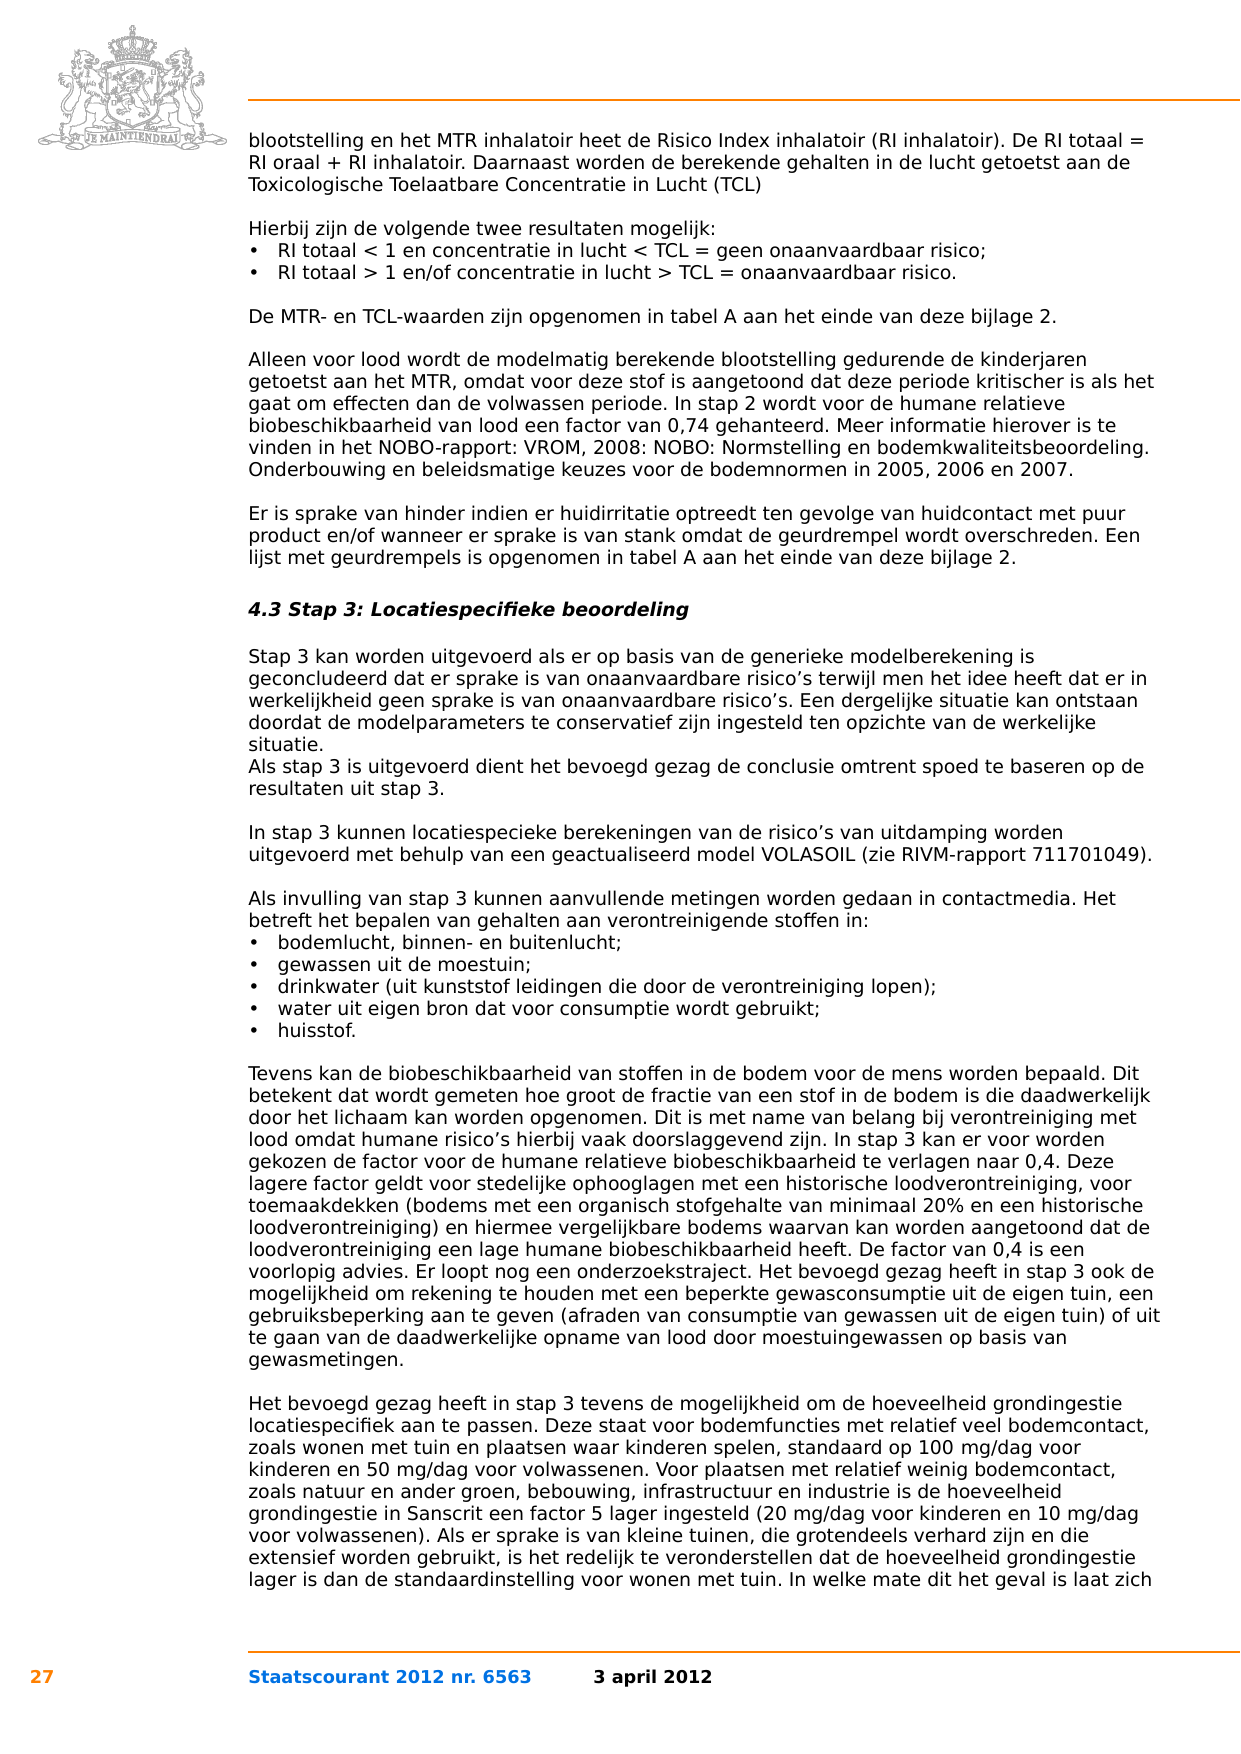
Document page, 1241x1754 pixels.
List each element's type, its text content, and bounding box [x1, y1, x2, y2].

text Tevens kan de biobeschikbaarheid van stoffen in de bodem voor de mens worden bepaald. Dit betekent dat wordt gemeten hoe groot de fractie van een stof in de bodem is die daadwerkelijk door het lichaam kan worden opgenomen. Dit is met name van belang bij verontreiniging met lood omdat humane risico’s hierbij vaak doorslaggevend zijn. In stap 3 kan er voor worden gekozen de factor voor de humane relatieve biobeschikbaarheid te verlagen naar 0,4. Deze lagere factor geldt voor stedelijke ophooglagen met een historische loodverontreiniging, voor toemaakdekken (bodems met een organisch stofgehalte van minimaal 20% en een historische loodverontreiniging) en hiermee vergelijkbare bodems waarvan kan worden aangetoond dat de loodverontreiniging een lage humane biobeschikbaarheid heeft. De factor van 0,4 is een voorlopig advies. Er loopt nog een onderzoekstraject. Het bevoegd gezag heeft in stap 3 ook de mogelijkheid om rekening te houden met een beperkte gewasconsumptie uit de eigen tuin, een gebruiksbeperking aan te geven (afraden van consumptie van gewassen uit de eigen tuin) of uit te gaan van de daadwerkelijke opname van lood door moestuingewassen op basis van gewasmetingen. [248, 1063, 1163, 1371]
text De MTR- en TCL-waarden zijn opgenomen in tabel A aan het einde van deze bijlage 2. [248, 306, 1163, 327]
text blootstelling en het MTR inhalatoir heet de Risico Index inhalatoir (RI inhalatoir). De RI totaal = RI oraal + RI inhalatoir. Daarnaast worden de berekende gehalten in de lucht getoetst aan de Toxicologische Toelaatbare Concentratie in Lucht (TCL) [248, 130, 1163, 196]
text Als invulling van stap 3 kunnen aanvullende metingen worden gedaan in contactmedia. Het betreft het bepalen van gehalten aan verontreinigende stoffen in: [248, 888, 1163, 932]
text Hierbij zijn de volgende twee resultaten mogelijk: [248, 218, 1163, 240]
text • drinkwater (uit kunststof leidingen die door de verontreiniging lopen); [248, 976, 1163, 997]
text • RI totaal < 1 en concentratie in lucht < TCL = geen onaanvaardbaar risico; [248, 240, 1163, 262]
subtitle 4.3 Stap 3: Locatiespecifieke beoordeling [248, 599, 1163, 621]
text Stap 3 kan worden uitgevoerd als er op basis van de generieke modelberekening is geconcludeerd dat er sprake is van onaanvaardbare risico’s terwijl men het idee heeft dat er in werkelijkheid geen sprake is van onaanvaardbare risico’s. Een dergelijke situatie kan ontstaan doordat de modelparameters te conservatief zijn ingesteld ten opzichte van de werkelijke situatie. [248, 646, 1163, 756]
text Het bevoegd gezag heeft in stap 3 tevens de mogelijkheid om de hoeveelheid grondingestie locatiespecifiek aan te passen. Deze staat voor bodemfuncties met relatief veel bodemcontact, zoals wonen met tuin en plaatsen waar kinderen spelen, standaard op 100 mg/dag voor kinderen en 50 mg/dag voor volwassenen. Voor plaatsen met relatief weinig bodemcontact, zoals natuur en ander groen, bebouwing, infrastructuur en industrie is de hoeveelheid grondingestie in Sanscrit een factor 5 lager ingesteld (20 mg/dag voor kinderen en 10 mg/dag voor volwassenen). Als er sprake is van kleine tuinen, die grotendeels verhard zijn en die extensief worden gebruikt, is het redelijk te veronderstellen dat de hoeveelheid grondingestie lager is dan de standaardinstelling voor wonen met tuin. In welke mate dit het geval is laat zich [248, 1393, 1163, 1591]
text Alleen voor lood wordt de modelmatig berekende blootstelling gedurende de kinderjaren getoetst aan het MTR, omdat voor deze stof is aangetoond dat deze periode kritischer is als het gaat om effecten dan de volwassen periode. In stap 2 wordt voor de humane relatieve biobeschikbaarheid van lood een factor van 0,74 gehanteerd. Meer informatie hierover is te vinden in het NOBO-rapport: VROM, 2008: NOBO: Normstelling en bodemkwaliteitsbeoordeling. Onderbouwing en beleidsmatige keuzes voor de bodemnormen in 2005, 2006 en 2007. [248, 349, 1163, 481]
text • bodemlucht, binnen- en buitenlucht; [248, 932, 1163, 953]
text • huisstof. [248, 1019, 1163, 1041]
text • water uit eigen bron dat voor consumptie wordt gebruikt; [248, 997, 1163, 1019]
text • gewassen uit de moestuin; [248, 953, 1163, 976]
picture [38, 25, 227, 150]
text Er is sprake van hinder indien er huidirritatie optreedt ten gevolge van huidcontact met puur product en/of wanneer er sprake is van stank omdat de geurdrempel wordt overschreden. Een lijst met geurdrempels is opgenomen in tabel A aan het einde van deze bijlage 2. [248, 503, 1163, 569]
text In stap 3 kunnen locatiespecieke berekeningen van de risico’s van uitdamping worden uitgevoerd met behulp van een geactualiseerd model VOLASOIL (zie RIVM-rapport 711701049). [248, 822, 1163, 866]
text • RI totaal > 1 en/of concentratie in lucht > TCL = onaanvaardbaar risico. [248, 262, 1163, 284]
text Als stap 3 is uitgevoerd dient het bevoegd gezag de conclusie omtrent spoed te baseren op de resultaten uit stap 3. [248, 756, 1163, 800]
